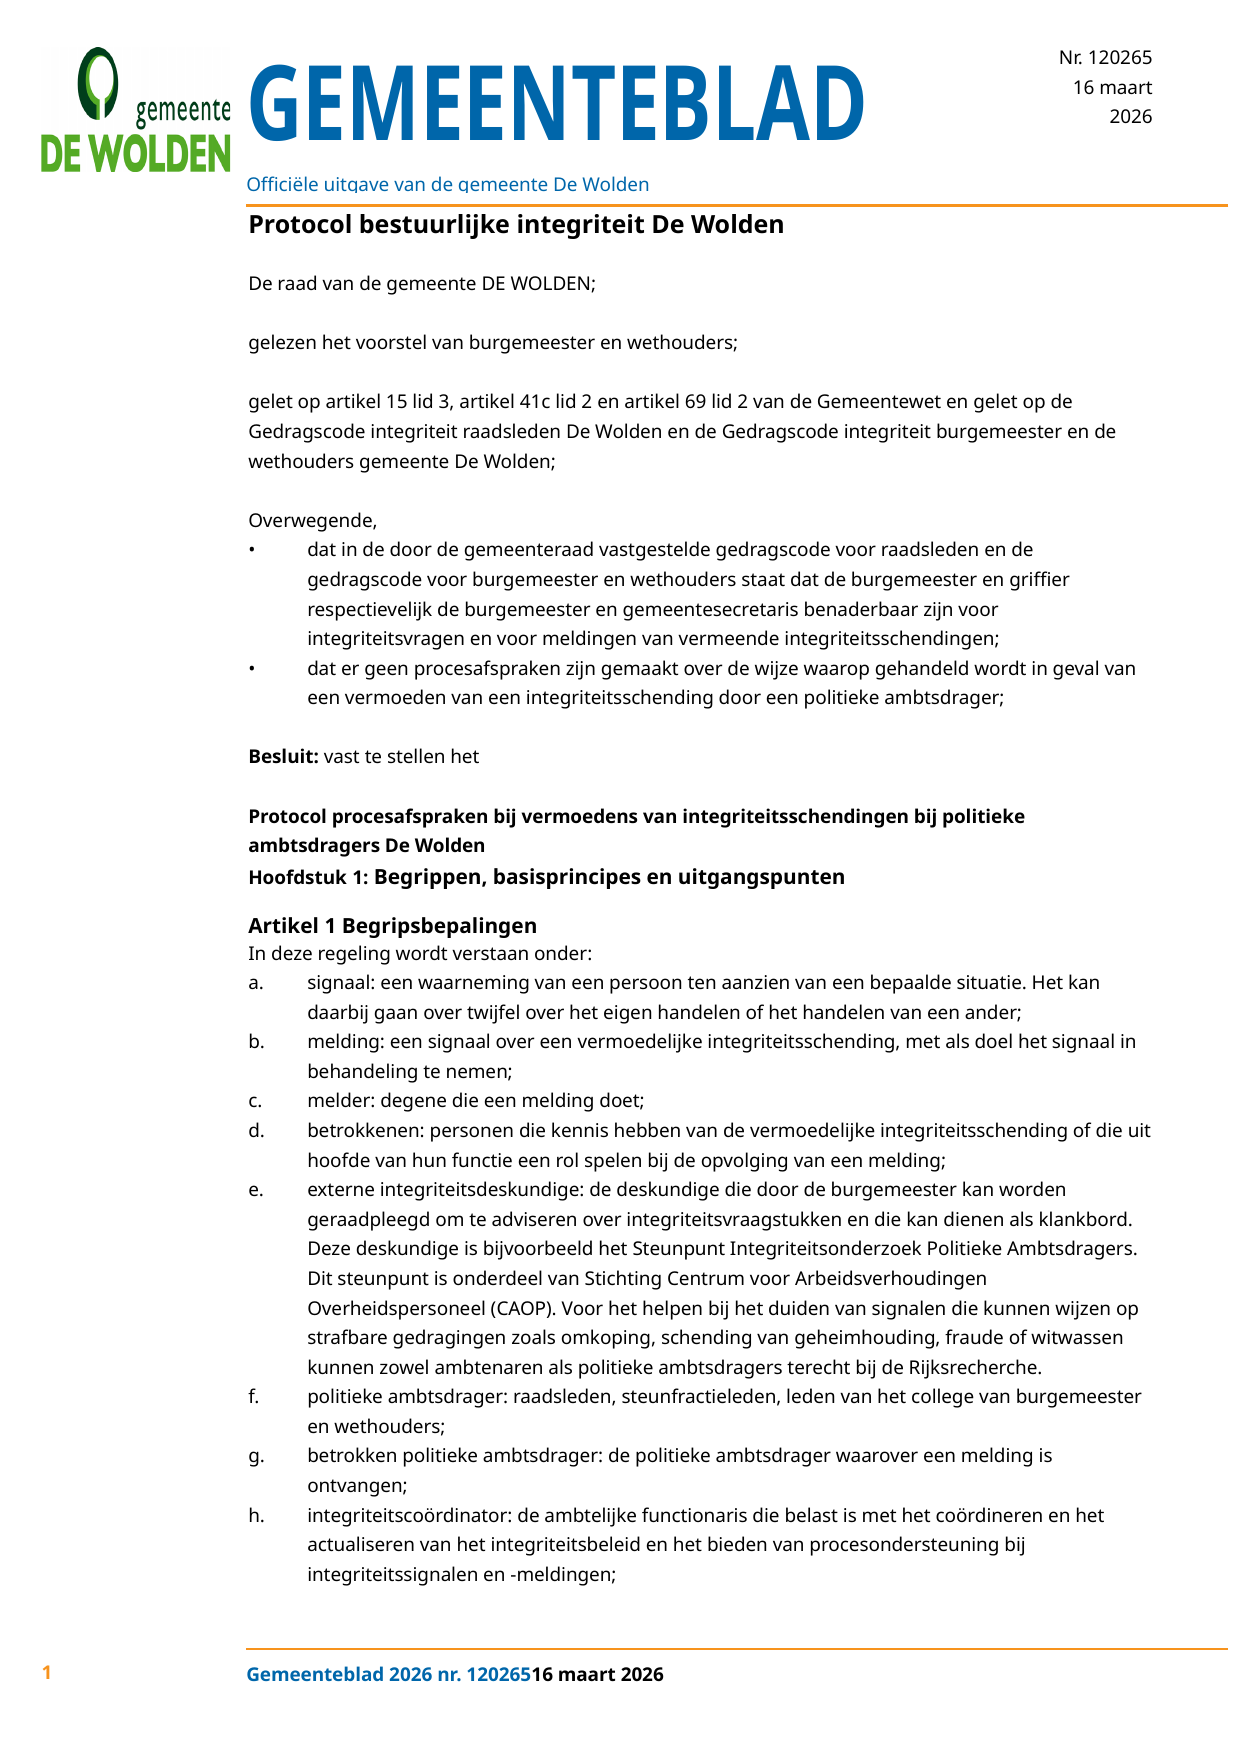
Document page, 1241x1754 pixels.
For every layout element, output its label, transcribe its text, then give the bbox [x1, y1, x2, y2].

list externe integriteitsdeskundige: de deskundige die door de burgemeester kan worden geraadpleegd om te adviseren over integriteitsvraagstukken en die kan dienen als klankbord. Deze deskundige is bijvoorbeeld het Steunpunt Integriteitsonderzoek Politieke Ambtsdragers. Dit steunpunt is onderdeel van Stichting Centrum voor Arbeidsverhoudingen Overheidspersoneel (CAOP). Voor het helpen bij het duiden van signalen die kunnen wijzen op strafbare gedragingen zoals omkoping, schending van geheimhouding, fraude of witwassen kunnen zowel ambtenaren als politieke ambtsdragers terecht bij de Rijksrecherche. [248, 1176, 1152, 1379]
list dat in de door de gemeenteraad vastgestelde gedragscode voor raadsleden en de gedragscode voor burgemeester en wethouders staat dat de burgemeester en griffier respectievelijk de burgemeester en gemeentesecretaris benaderbaar zijn voor integriteitsvragen en voor meldingen van vermeende integriteitsschendingen; [248, 537, 1152, 651]
list politieke ambtsdrager: raadsleden, steunfractieleden, leden van het college van burgemeester en wethouders; [248, 1383, 1152, 1439]
list melding: een signaal over een vermoedelijke integriteitsschending, met als doel het signaal in behandeling te nemen; [248, 1028, 1152, 1084]
text Besluit: vast te stellen het [248, 744, 1152, 769]
picture [41, 47, 231, 172]
text Overwegende, [248, 507, 1152, 533]
list betrokkenen: personen die kennis hebben van de vermoedelijke integriteitsschending of die uit hoofde van hun functie een rol spelen bij de opvolging van een melding; [248, 1117, 1152, 1172]
text Hoofdstuk 1: Begrippen, basisprincipes en uitgangspunten [248, 862, 1152, 890]
text Protocol procesafspraken bij vermoedens van integriteitsschendingen bij politieke ambtsdragers De Wolden [248, 803, 1152, 858]
text gelezen het voorstel van burgemeester en wethouders; [248, 329, 1152, 355]
list dat er geen procesafspraken zijn gemaakt over de wijze waarop gehandeld wordt in geval van een vermoeden van een integriteitsschending door een politieke ambtsdrager; [248, 655, 1152, 710]
text De raad van de gemeente DE WOLDEN; [248, 270, 1152, 296]
text Protocol bestuurlijke integriteit De Wolden [248, 207, 1152, 241]
list integriteitscoördinator: de ambtelijke functionaris die belast is met het coördineren en het actualiseren van het integriteitsbeleid en het bieden van procesondersteuning bij integriteitssignalen en -meldingen; [248, 1502, 1152, 1587]
text In deze regeling wordt verstaan onder: [248, 940, 1152, 965]
list signaal: een waarneming van een persoon ten aanzien van een bepaalde situatie. Het kan daarbij gaan over twijfel over het eigen handelen of het handelen van een ander; [248, 969, 1152, 1024]
text Artikel 1 Begripsbepalingen [248, 911, 1152, 940]
list melder: degene die een melding doet; [248, 1088, 1152, 1113]
text gelet op artikel 15 lid 3, artikel 41c lid 2 en artikel 69 lid 2 van de Gemeentewet en gelet op de Gedragscode integriteit raadsleden De Wolden en de Gedragscode integriteit burgemeester en de wethouders gemeente De Wolden; [248, 389, 1152, 473]
list betrokken politieke ambtsdrager: de politieke ambtsdrager waarover een melding is ontvangen; [248, 1443, 1152, 1498]
